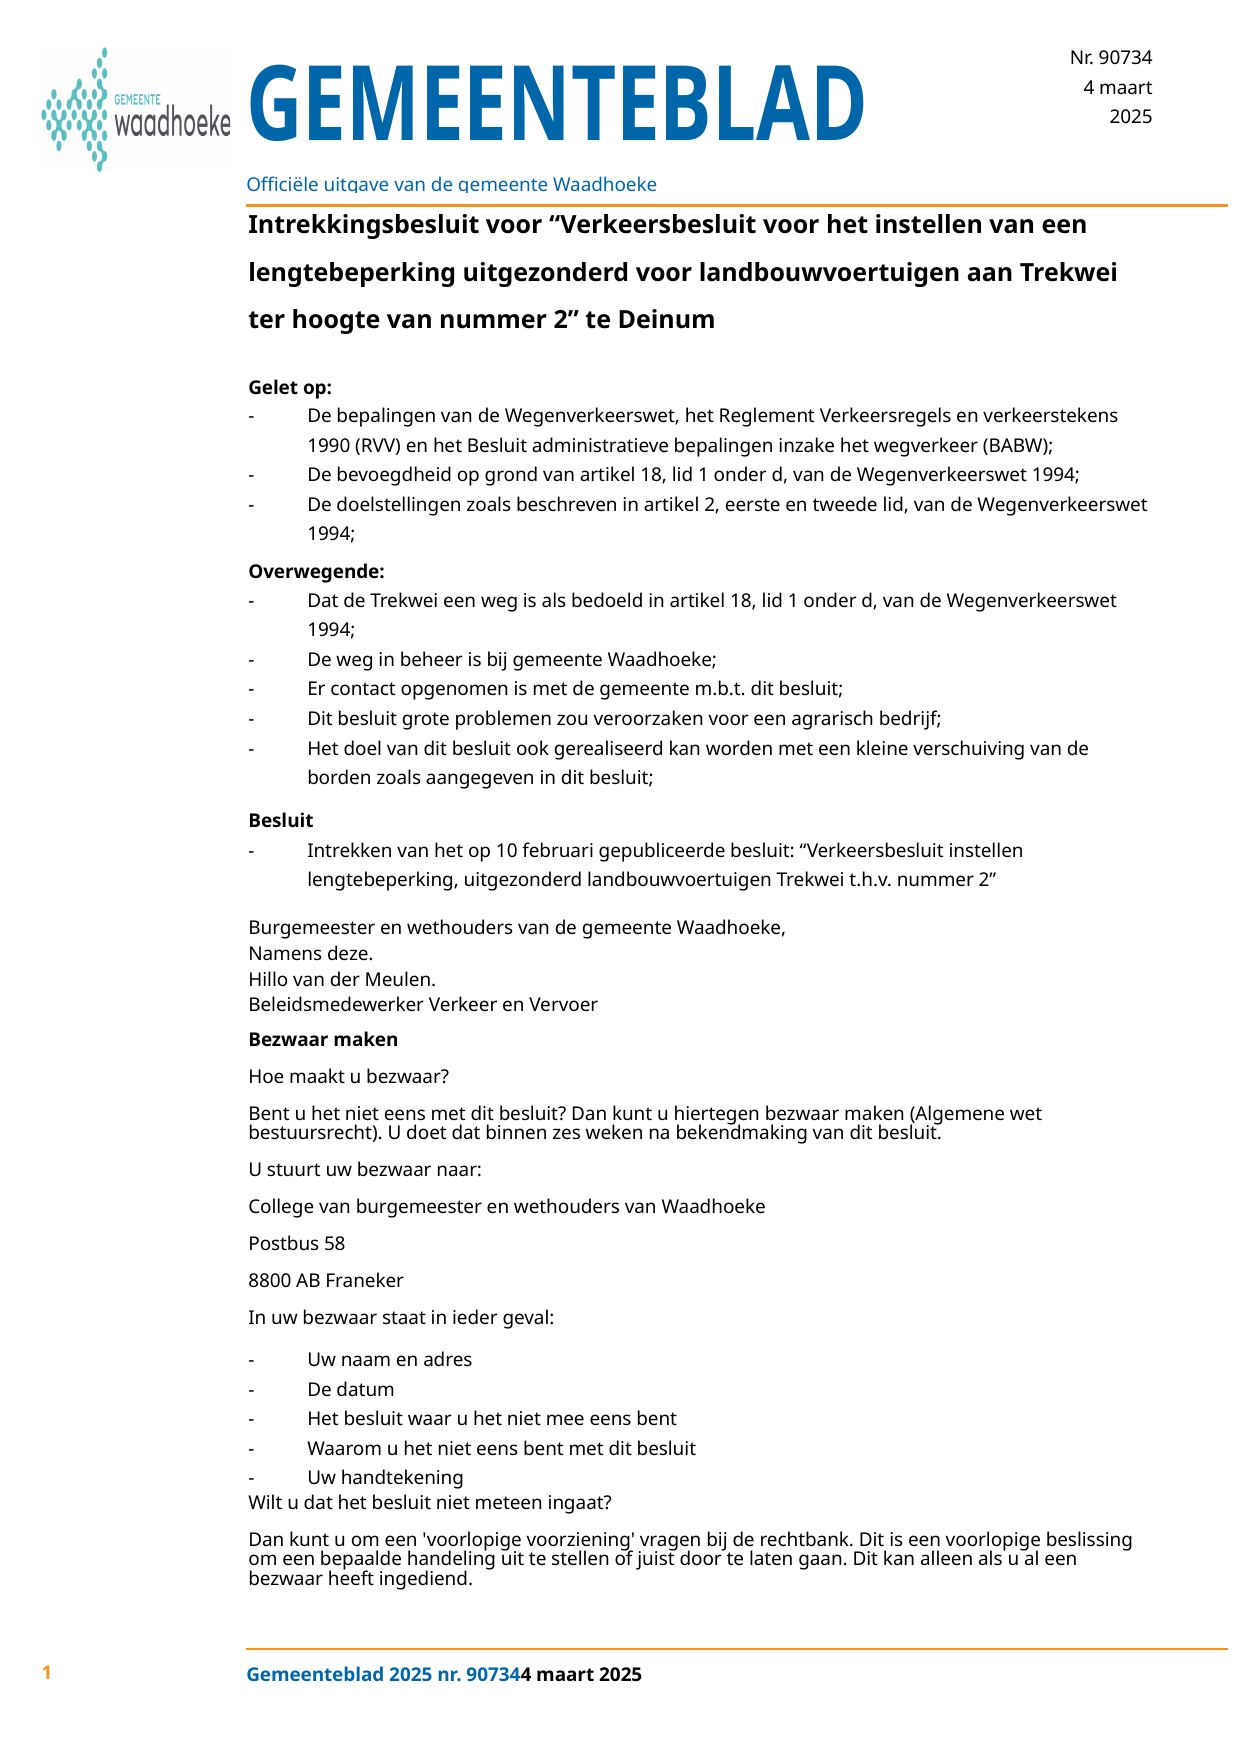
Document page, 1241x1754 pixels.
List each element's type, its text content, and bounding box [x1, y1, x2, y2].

list Intrekken van het op 10 februari gepubliceerde besluit: “Verkeersbesluit instellen lengtebeperking, uitgezonderd landbouwvoertuigen Trekwei t.h.v. nummer 2” [248, 837, 1152, 892]
list De datum [248, 1376, 1152, 1401]
text Postbus 58 [248, 1235, 1152, 1254]
text Burgemeester en wethouders van de gemeente Waadhoeke, [248, 914, 1152, 940]
text Hoe maakt u bezwaar? [248, 1068, 1152, 1087]
text 8800 AB Franeker [248, 1272, 1152, 1291]
text College van burgemeester en wethouders van Waadhoeke [248, 1198, 1152, 1217]
list Uw naam en adres [248, 1346, 1152, 1372]
text Namens deze. [248, 940, 1152, 966]
list De bevoegdheid op grond van artikel 18, lid 1 onder d, van de Wegenverkeerswet 1994; [248, 461, 1152, 487]
list Dit besluit grote problemen zou veroorzaken voor een agrarisch bedrijf; [248, 705, 1152, 731]
text U stuurt uw bezwaar naar: [248, 1161, 1152, 1181]
list De weg in beheer is bij gemeente Waadhoeke; [248, 646, 1152, 672]
list Waarom u het niet eens bent met dit besluit [248, 1435, 1152, 1461]
text Besluit [248, 807, 1152, 833]
text In uw bezwaar staat in ieder geval: [248, 1309, 1152, 1328]
list Het doel van dit besluit ook gerealiseerd kan worden met een kleine verschuiving van de borden zoals aangegeven in dit besluit; [248, 735, 1152, 790]
text Overwegende: [248, 558, 1152, 584]
text Bent u het niet eens met dit besluit? Dan kunt u hiertegen bezwaar maken (Algemene wet bestuursrecht). U doet dat binnen zes weken na bekendmaking van dit besluit. [248, 1105, 1152, 1143]
text Wilt u dat het besluit niet meteen ingaat? [248, 1494, 1152, 1513]
list De bepalingen van de Wegenverkeerswet, het Reglement Verkeersregels en verkeerstekens 1990 (RVV) en het Besluit administratieve bepalingen inzake het wegverkeer (BABW); [248, 402, 1152, 457]
list Het besluit waar u het niet mee eens bent [248, 1405, 1152, 1431]
list Er contact opgenomen is met de gemeente m.b.t. dit besluit; [248, 676, 1152, 701]
list De doelstellingen zoals beschreven in artikel 2, eerste en tweede lid, van de Wegenverkeerswet 1994; [248, 491, 1152, 546]
text Gelet op: [248, 374, 1152, 399]
text Intrekkingsbesluit voor “Verkeersbesluit voor het instellen van een lengtebeperking uitgezonderd voor landbouwvoertuigen aan Trekwei ter hoogte van nummer 2” te Deinum [248, 207, 1152, 336]
text Hillo van der Meulen. [248, 966, 1152, 992]
list Uw handtekening [248, 1464, 1152, 1490]
text Bezwaar maken [248, 1031, 1152, 1050]
picture [41, 47, 231, 172]
text Beleidsmedewerker Verkeer en Vervoer [248, 992, 1152, 1017]
text Dan kunt u om een 'voorlopige voorziening' vragen bij de rechtbank. Dit is een voorlopige beslissing om een bepaalde handeling uit te stellen of juist door te laten gaan. Dit kan alleen als u al een bezwaar heeft ingediend. [248, 1531, 1152, 1589]
list Dat de Trekwei een weg is als bedoeld in artikel 18, lid 1 onder d, van de Wegenverkeerswet 1994; [248, 587, 1152, 642]
